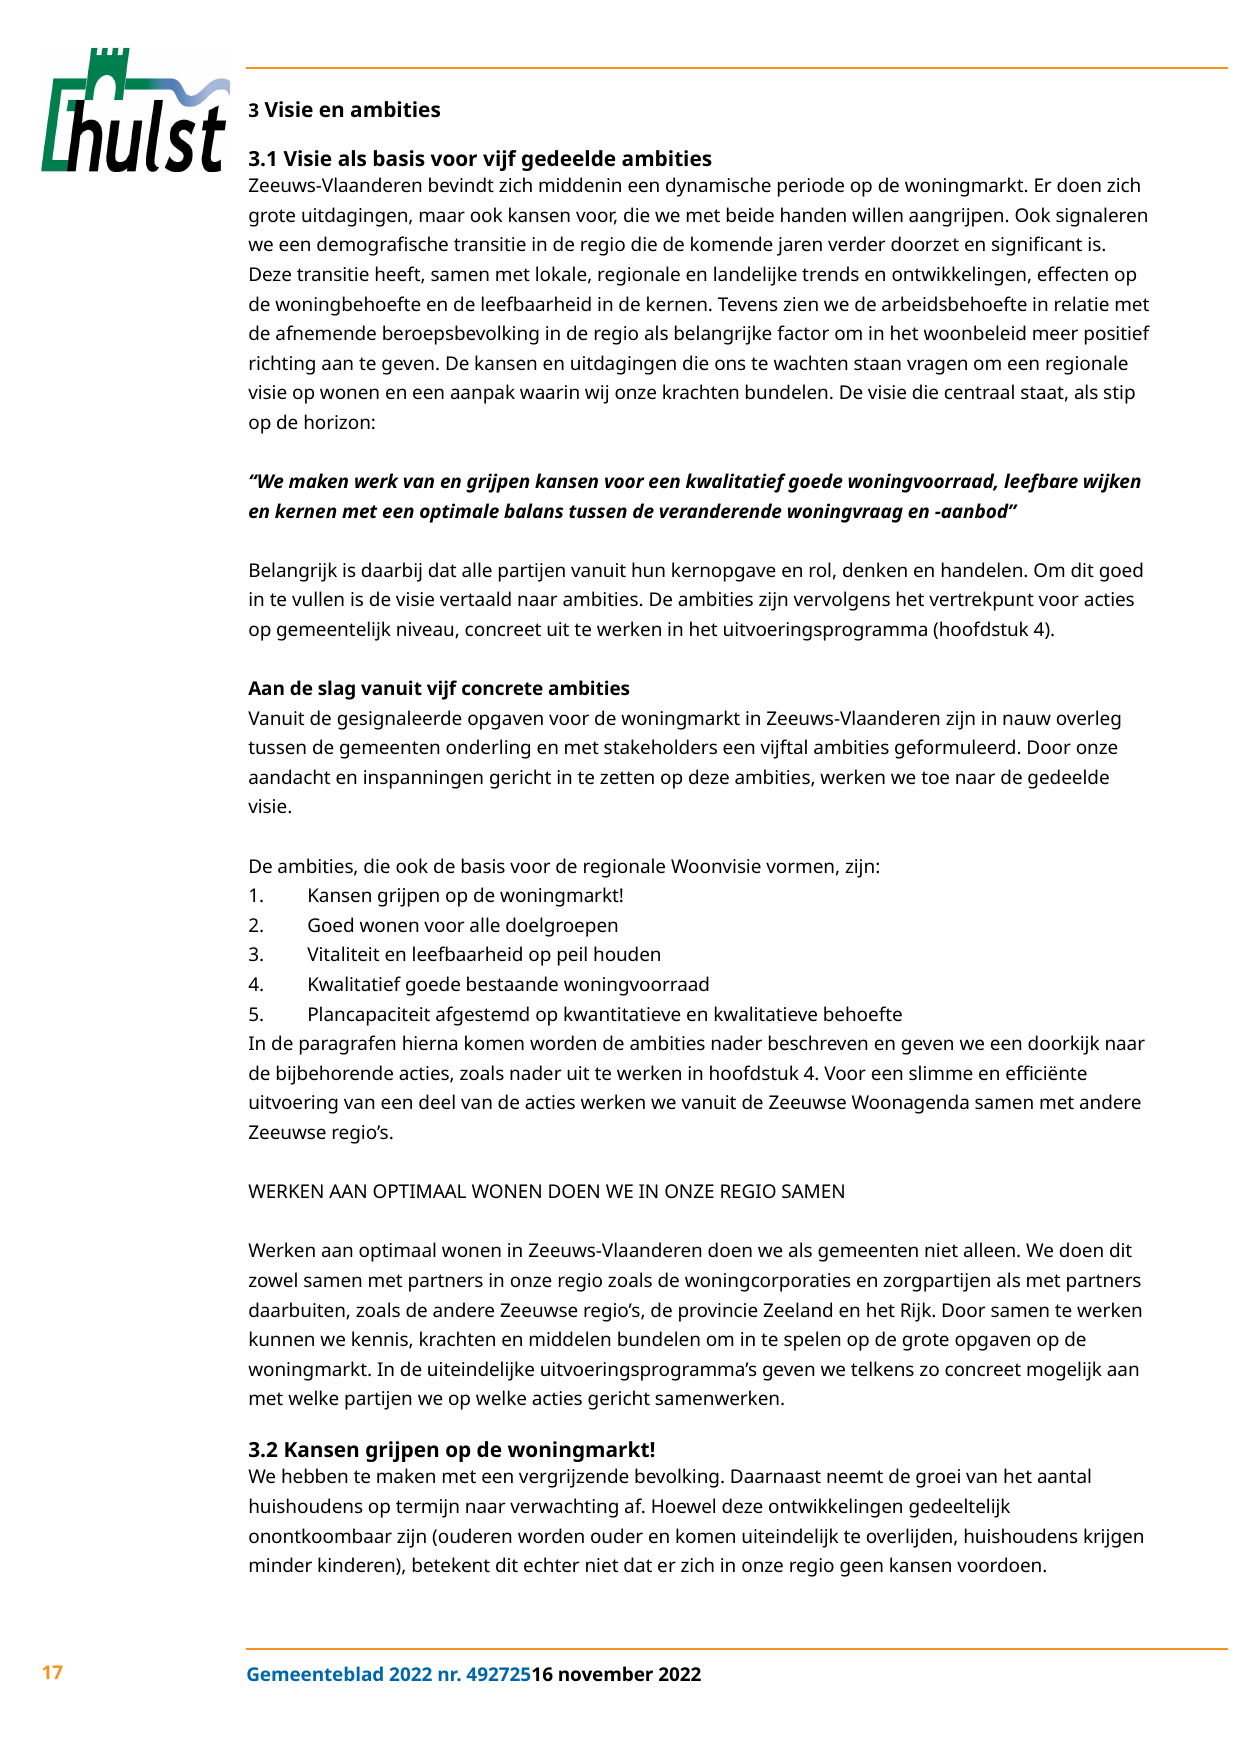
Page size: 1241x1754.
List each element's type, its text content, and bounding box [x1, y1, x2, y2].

list Plancapaciteit afgestemd op kwantitatieve en kwalitatieve behoefte [248, 1001, 1152, 1027]
list Goed wonen voor alle doelgroepen [248, 912, 1152, 938]
list Kwalitatief goede bestaande woningvoorraad [248, 971, 1152, 997]
text We hebben te maken met een vergrijzende bevolking. Daarnaast neemt de groei van het aantal huishoudens op termijn naar verwachting af. Hoewel deze ontwikkelingen gedeeltelijk onontkoombaar zijn (ouderen worden ouder en komen uiteindelijk te overlijden, huishoudens krijgen minder kinderen), betekent dit echter niet dat er zich in onze regio geen kansen voordoen. [248, 1464, 1152, 1578]
text In de paragrafen hierna komen worden de ambities nader beschreven en geven we een doorkijk naar de bijbehorende acties, zoals nader uit te werken in hoofdstuk 4. Voor een slimme en efficiënte uitvoering van een deel van de acties werken we vanuit de Zeeuwse Woonagenda samen met andere Zeeuwse regio’s. [248, 1030, 1152, 1145]
text 3.2 Kansen grijpen op de woningmarkt! [248, 1435, 1152, 1464]
text “We maken werk van en grijpen kansen voor een kwalitatief goede woningvoorraad, leefbare wijken en kernen met een optimale balans tussen de veranderende woningvraag en -aanbod’’ [248, 468, 1152, 524]
text Vanuit de gesignaleerde opgaven voor de woningmarkt in Zeeuws-Vlaanderen zijn in nauw overleg tussen de gemeenten onderling en met stakeholders een vijftal ambities geformuleerd. Door onze aandacht en inspanningen gericht in te zetten op deze ambities, werken we toe naar de gedeelde visie. [248, 705, 1152, 819]
list Vitaliteit en leefbaarheid op peil houden [248, 942, 1152, 967]
text Aan de slag vanuit vijf concrete ambities [248, 675, 1152, 701]
text De ambities, die ook de basis voor de regionale Woonvisie vormen, zijn: [248, 853, 1152, 879]
table_header WERKEN AAN OPTIMAAL WONEN DOEN WE IN ONZE REGIO SAMEN Werken aan optimaal wonen in Zeeuws-Vlaanderen doen we als gemeenten niet alleen. We doen dit zowel samen met partners in onze regio zoals de woningcorporaties en zorgpartijen als met partners daarbuiten, zoals de andere Zeeuwse regio’s, de provincie Zeeland en het Rijk. Door samen te werken kunnen we kennis, krachten en middelen bundelen om in te spelen op de grote opgaven op de woningmarkt. In de uiteindelijke uitvoeringsprogramma’s geven we telkens zo concreet mogelijk aan met welke partijen we op welke acties gericht samenwerken. [248, 1179, 1152, 1411]
text 3.1 Visie als basis voor vijf gedeelde ambities [248, 144, 1152, 172]
list Kansen grijpen op de woningmarkt! [248, 882, 1152, 908]
text 3 Visie en ambities [248, 95, 1152, 123]
text Zeeuws-Vlaanderen bevindt zich middenin een dynamische periode op de woningmarkt. Er doen zich grote uitdagingen, maar ook kansen voor, die we met beide handen willen aangrijpen. Ook signaleren we een demografische transitie in de regio die de komende jaren verder doorzet en significant is. Deze transitie heeft, samen met lokale, regionale en landelijke trends en ontwikkelingen, effecten op de woningbehoefte en de leefbaarheid in de kernen. Tevens zien we de arbeidsbehoefte in relatie met de afnemende beroepsbevolking in de regio als belangrijke factor om in het woonbeleid meer positief richting aan te geven. De kansen en uitdagingen die ons te wachten staan vragen om een regionale visie op wonen en een aanpak waarin wij onze krachten bundelen. De visie die centraal staat, als stip op de horizon: [248, 172, 1152, 435]
picture [41, 47, 231, 172]
text Belangrijk is daarbij dat alle partijen vanuit hun kernopgave en rol, denken en handelen. Om dit goed in te vullen is de visie vertaald naar ambities. De ambities zijn vervolgens het vertrekpunt voor acties op gemeentelijk niveau, concreet uit te werken in het uitvoeringsprogramma (hoofdstuk 4). [248, 557, 1152, 642]
